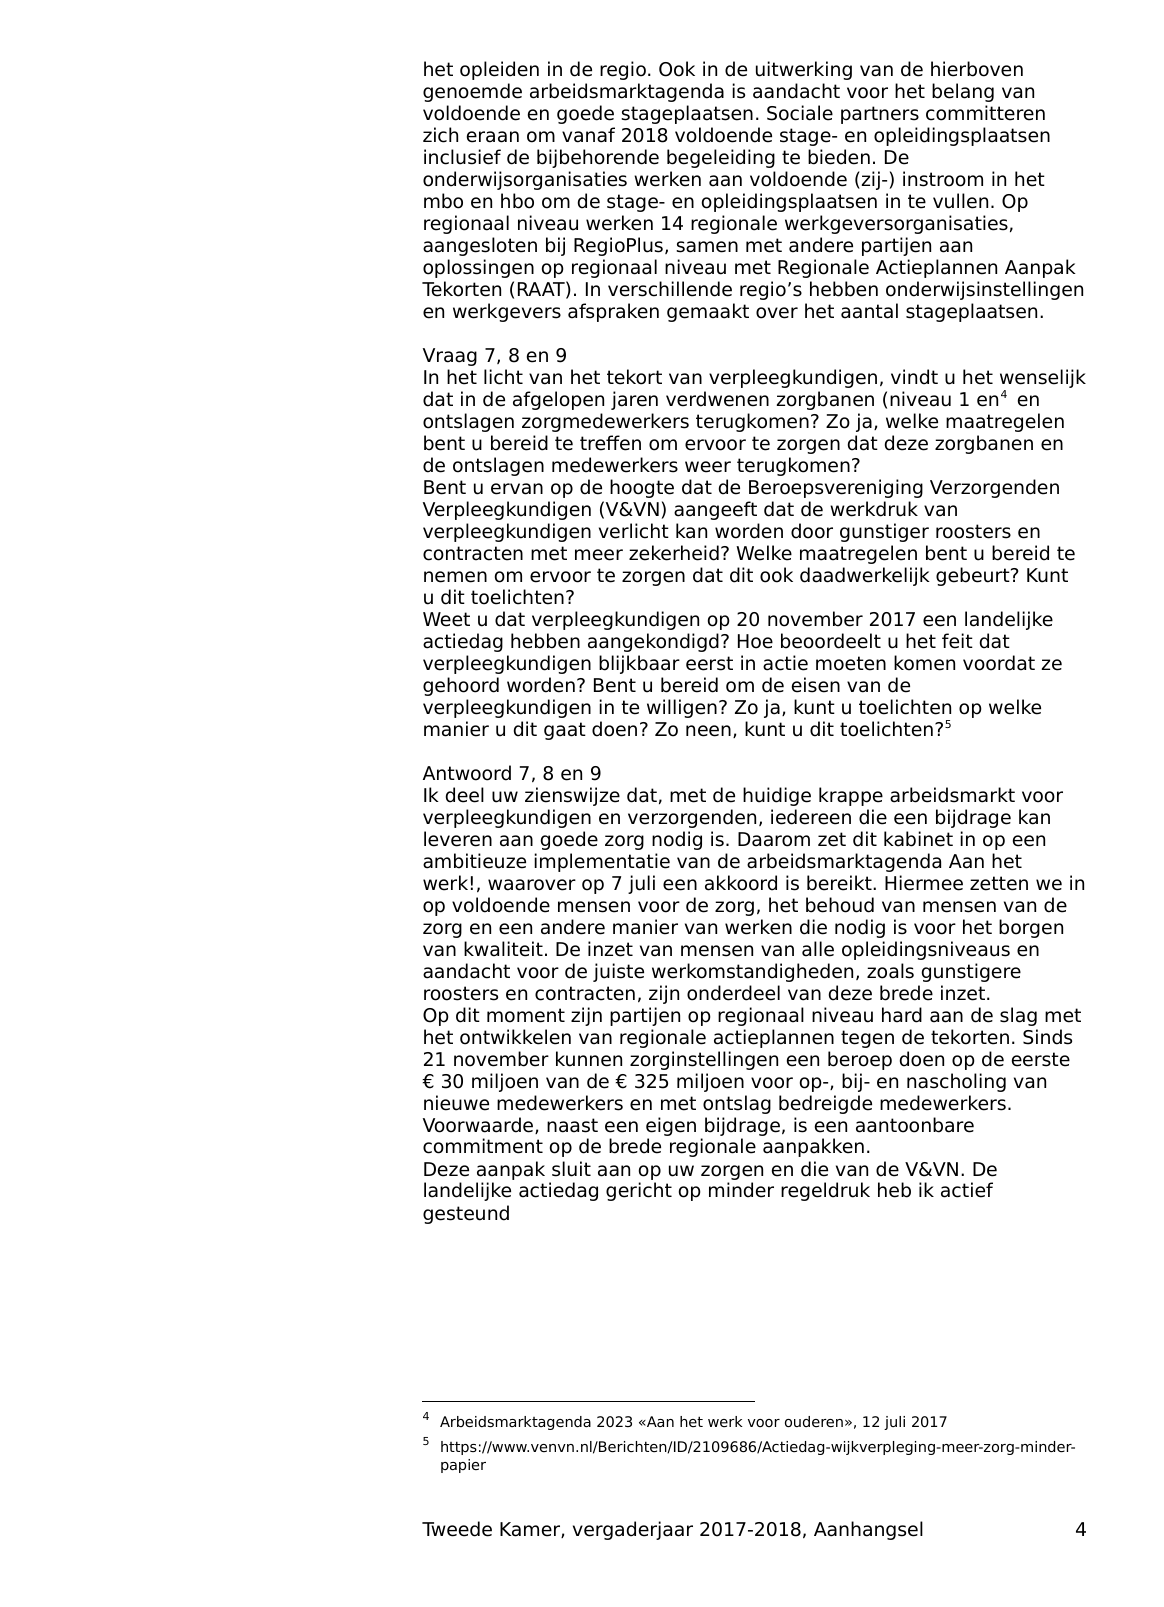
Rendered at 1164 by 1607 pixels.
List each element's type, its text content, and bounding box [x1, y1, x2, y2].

text Vraag 7, 8 en 9 [422, 345, 1087, 367]
text Weet u dat verpleegkundigen op 20 november 2017 een landelijke actiedag hebben aangekondigd? Hoe beoordeelt u het feit dat verpleegkundigen blijkbaar eerst in actie moeten komen voordat ze gehoord worden? Bent u bereid om de eisen van de verpleegkundigen in te willigen? Zo ja, kunt u toelichten op welke manier u dit gaat doen? Zo neen, kunt u dit toelichten? [422, 609, 1087, 741]
text Antwoord 7, 8 en 9 [422, 763, 1087, 785]
text Bent u ervan op de hoogte dat de Beroepsvereniging Verzorgenden Verpleegkundigen (V&VN) aangeeft dat de werkdruk van verpleegkundigen verlicht kan worden door gunstiger roosters en contracten met meer zekerheid? Welke maatregelen bent u bereid te nemen om ervoor te zorgen dat dit ook daadwerkelijk gebeurt? Kunt u dit toelichten? [422, 477, 1087, 609]
text In het licht van het tekort van verpleegkundigen, vindt u het wenselijk dat in de afgelopen jaren verdwenen zorgbanen (niveau 1 en en ontslagen zorgmedewerkers terugkomen? Zo ja, welke maatregelen bent u bereid te treffen om ervoor te zorgen dat deze zorgbanen en de ontslagen medewerkers weer terugkomen? [422, 367, 1087, 477]
text Ik deel uw zienswijze dat, met de huidige krappe arbeidsmarkt voor verpleegkundigen en verzorgenden, iedereen die een bijdrage kan leveren aan goede zorg nodig is. Daarom zet dit kabinet in op een ambitieuze implementatie van de arbeidsmarktagenda Aan het werk!, waarover op 7 juli een akkoord is bereikt. Hiermee zetten we in op voldoende mensen voor de zorg, het behoud van mensen van de zorg en een andere manier van werken die nodig is voor het borgen van kwaliteit. De inzet van mensen van alle opleidingsniveaus en aandacht voor de juiste werkomstandigheden, zoals gunstigere roosters en contracten, zijn onderdeel van deze brede inzet. [422, 785, 1087, 1004]
text Arbeidsmarktagenda 2023 «Aan het werk voor ouderen», 12 juli 2017 [422, 1410, 1087, 1432]
text https://www.venvn.nl/Berichten/ID/2109686/Actiedag-wijkverpleging-meer-zorg-minder-papier [422, 1435, 1087, 1474]
text Deze aanpak sluit aan op uw zorgen en die van de V&VN. De landelijke actiedag gericht op minder regeldruk heb ik actief gesteund [422, 1158, 1087, 1224]
text het opleiden in de regio. Ook in de uitwerking van de hierboven genoemde arbeidsmarktagenda is aandacht voor het belang van voldoende en goede stageplaatsen. Sociale partners committeren zich eraan om vanaf 2018 voldoende stage- en opleidingsplaatsen inclusief de bijbehorende begeleiding te bieden. De onderwijsorganisaties werken aan voldoende (zij-) instroom in het mbo en hbo om de stage- en opleidingsplaatsen in te vullen. Op regionaal niveau werken 14 regionale werkgeversorganisaties, aangesloten bij RegioPlus, samen met andere partijen aan oplossingen op regionaal niveau met Regionale Actieplannen Aanpak Tekorten (RAAT). In verschillende regio’s hebben onderwijsinstellingen en werkgevers afspraken gemaakt over het aantal stageplaatsen. [422, 59, 1087, 323]
text Op dit moment zijn partijen op regionaal niveau hard aan de slag met het ontwikkelen van regionale actieplannen tegen de tekorten. Sinds 21 november kunnen zorginstellingen een beroep doen op de eerste € 30 miljoen van de € 325 miljoen voor op-, bij- en nascholing van nieuwe medewerkers en met ontslag bedreigde medewerkers. Voorwaarde, naast een eigen bijdrage, is een aantoonbare commitment op de brede regionale aanpakken. [422, 1004, 1087, 1158]
